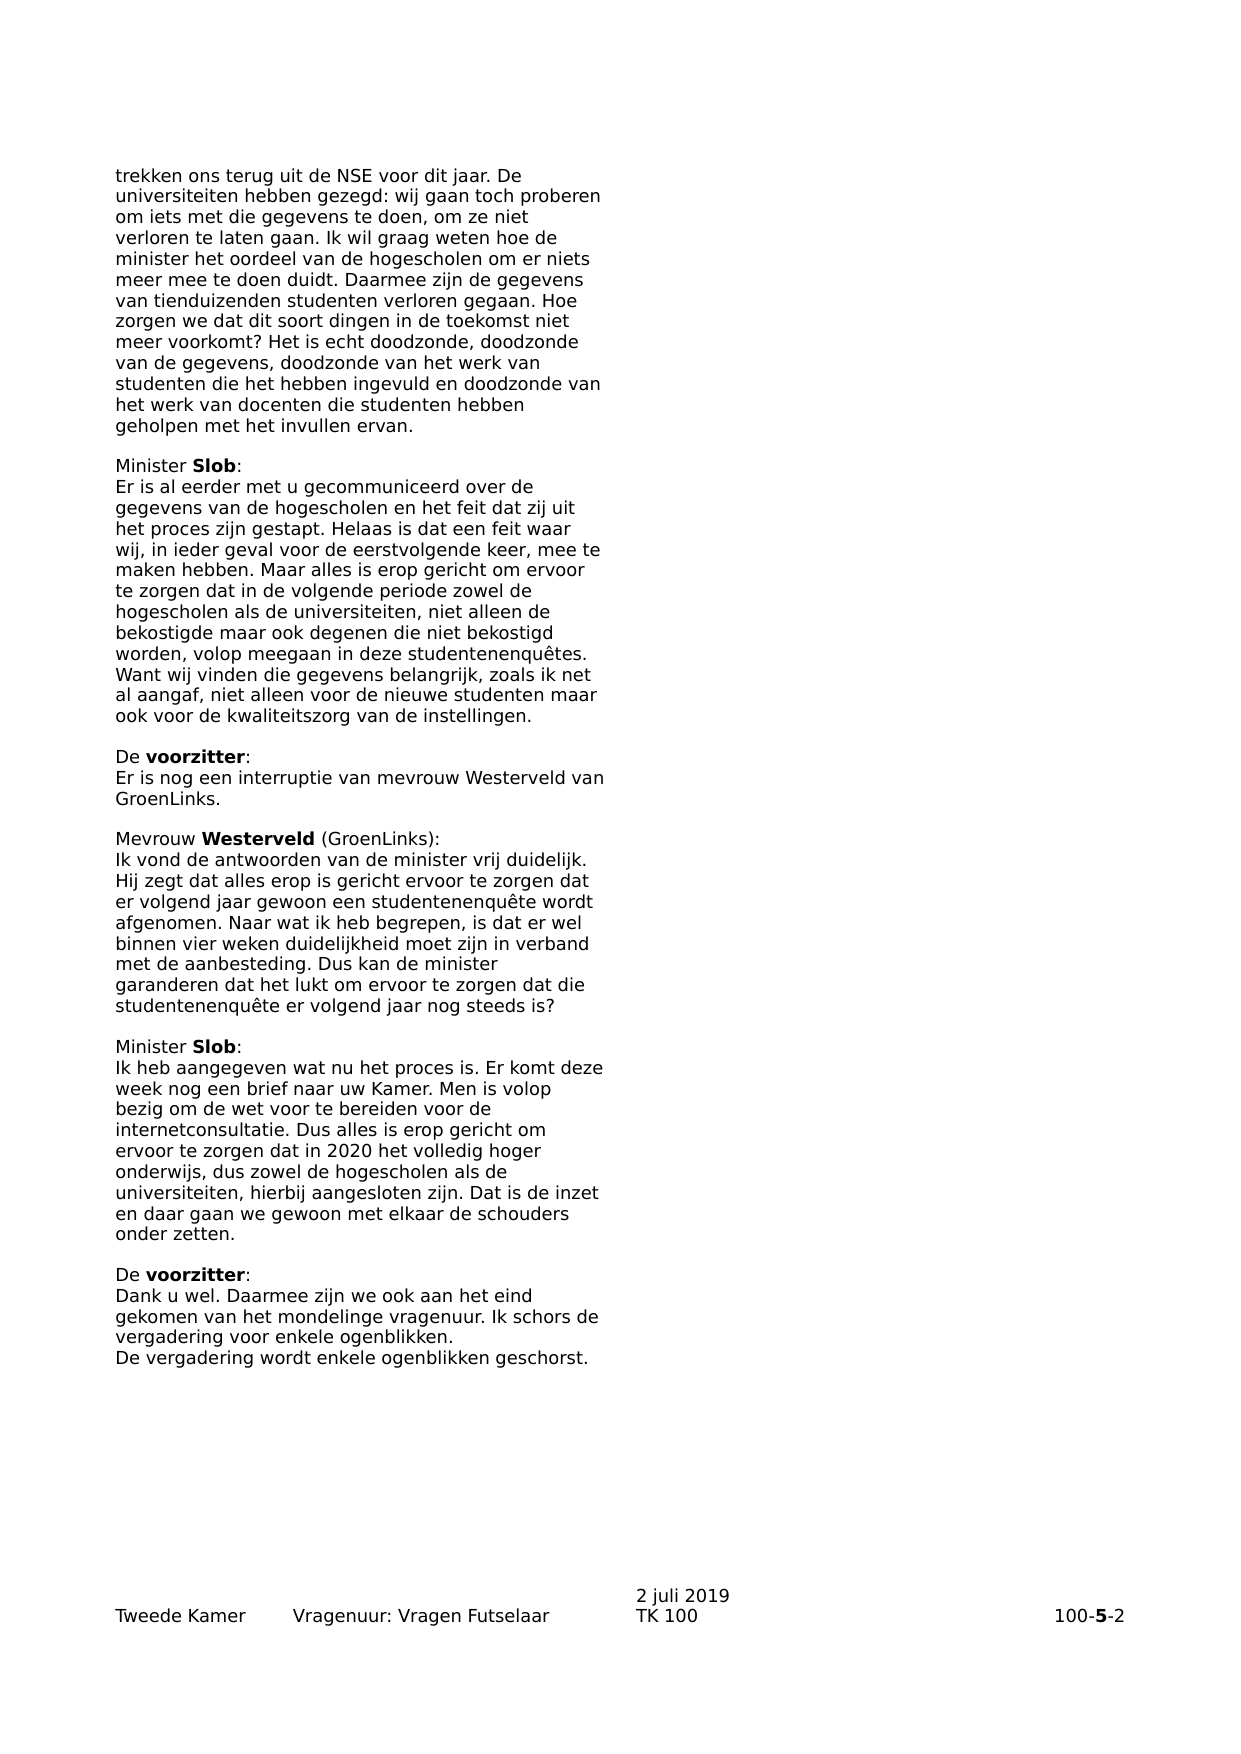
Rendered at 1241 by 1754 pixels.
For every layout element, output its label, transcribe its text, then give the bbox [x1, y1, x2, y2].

text De vergadering wordt enkele ogenblikken geschorst. [115, 1348, 605, 1369]
text Minister Slob: [115, 456, 605, 477]
text Ik vond de antwoorden van de minister vrij duidelijk. Hij zegt dat alles erop is gericht ervoor te zorgen dat er volgend jaar gewoon een studentenenquête wordt afgenomen. Naar wat ik heb begrepen, is dat er wel binnen vier weken duidelijkheid moet zijn in verband met de aanbesteding. Dus kan de minister garanderen dat het lukt om ervoor te zorgen dat die studentenenquête er volgend jaar nog steeds is? [115, 850, 605, 1017]
text Minister Slob: [115, 1037, 605, 1057]
text De voorzitter: [115, 747, 605, 768]
text Er is nog een interruptie van mevrouw Westerveld van GroenLinks. [115, 768, 605, 809]
text Er is al eerder met u gecommuniceerd over de gegevens van de hogescholen en het feit dat zij uit het proces zijn gestapt. Helaas is dat een feit waar wij, in ieder geval voor de eerstvolgende keer, mee te maken hebben. Maar alles is erop gericht om ervoor te zorgen dat in de volgende periode zowel de hogescholen als de universiteiten, niet alleen de bekostigde maar ook degenen die niet bekostigd worden, volop meegaan in deze studentenenquêtes. Want wij vinden die gegevens belangrijk, zoals ik net al aangaf, niet alleen voor de nieuwe studenten maar ook voor de kwaliteitszorg van de instellingen. [115, 477, 605, 727]
text trekken ons terug uit de NSE voor dit jaar. De universiteiten hebben gezegd: wij gaan toch proberen om iets met die gegevens te doen, om ze niet verloren te laten gaan. Ik wil graag weten hoe de minister het oordeel van de hogescholen om er niets meer mee te doen duidt. Daarmee zijn de gegevens van tienduizenden studenten verloren gegaan. Hoe zorgen we dat dit soort dingen in de toekomst niet meer voorkomt? Het is echt doodzonde, doodzonde van de gegevens, doodzonde van het werk van studenten die het hebben ingevuld en doodzonde van het werk van docenten die studenten hebben geholpen met het invullen ervan. [115, 165, 605, 436]
text Dank u wel. Daarmee zijn we ook aan het eind gekomen van het mondelinge vragenuur. Ik schors de vergadering voor enkele ogenblikken. [115, 1286, 605, 1348]
text De voorzitter: [115, 1265, 605, 1286]
text Ik heb aangegeven wat nu het proces is. Er komt deze week nog een brief naar uw Kamer. Men is volop bezig om de wet voor te bereiden voor de internetconsultatie. Dus alles is erop gericht om ervoor te zorgen dat in 2020 het volledig hoger onderwijs, dus zowel de hogescholen als de universiteiten, hierbij aangesloten zijn. Dat is de inzet en daar gaan we gewoon met elkaar de schouders onder zetten. [115, 1057, 605, 1245]
text Mevrouw Westerveld (GroenLinks): [115, 829, 605, 850]
